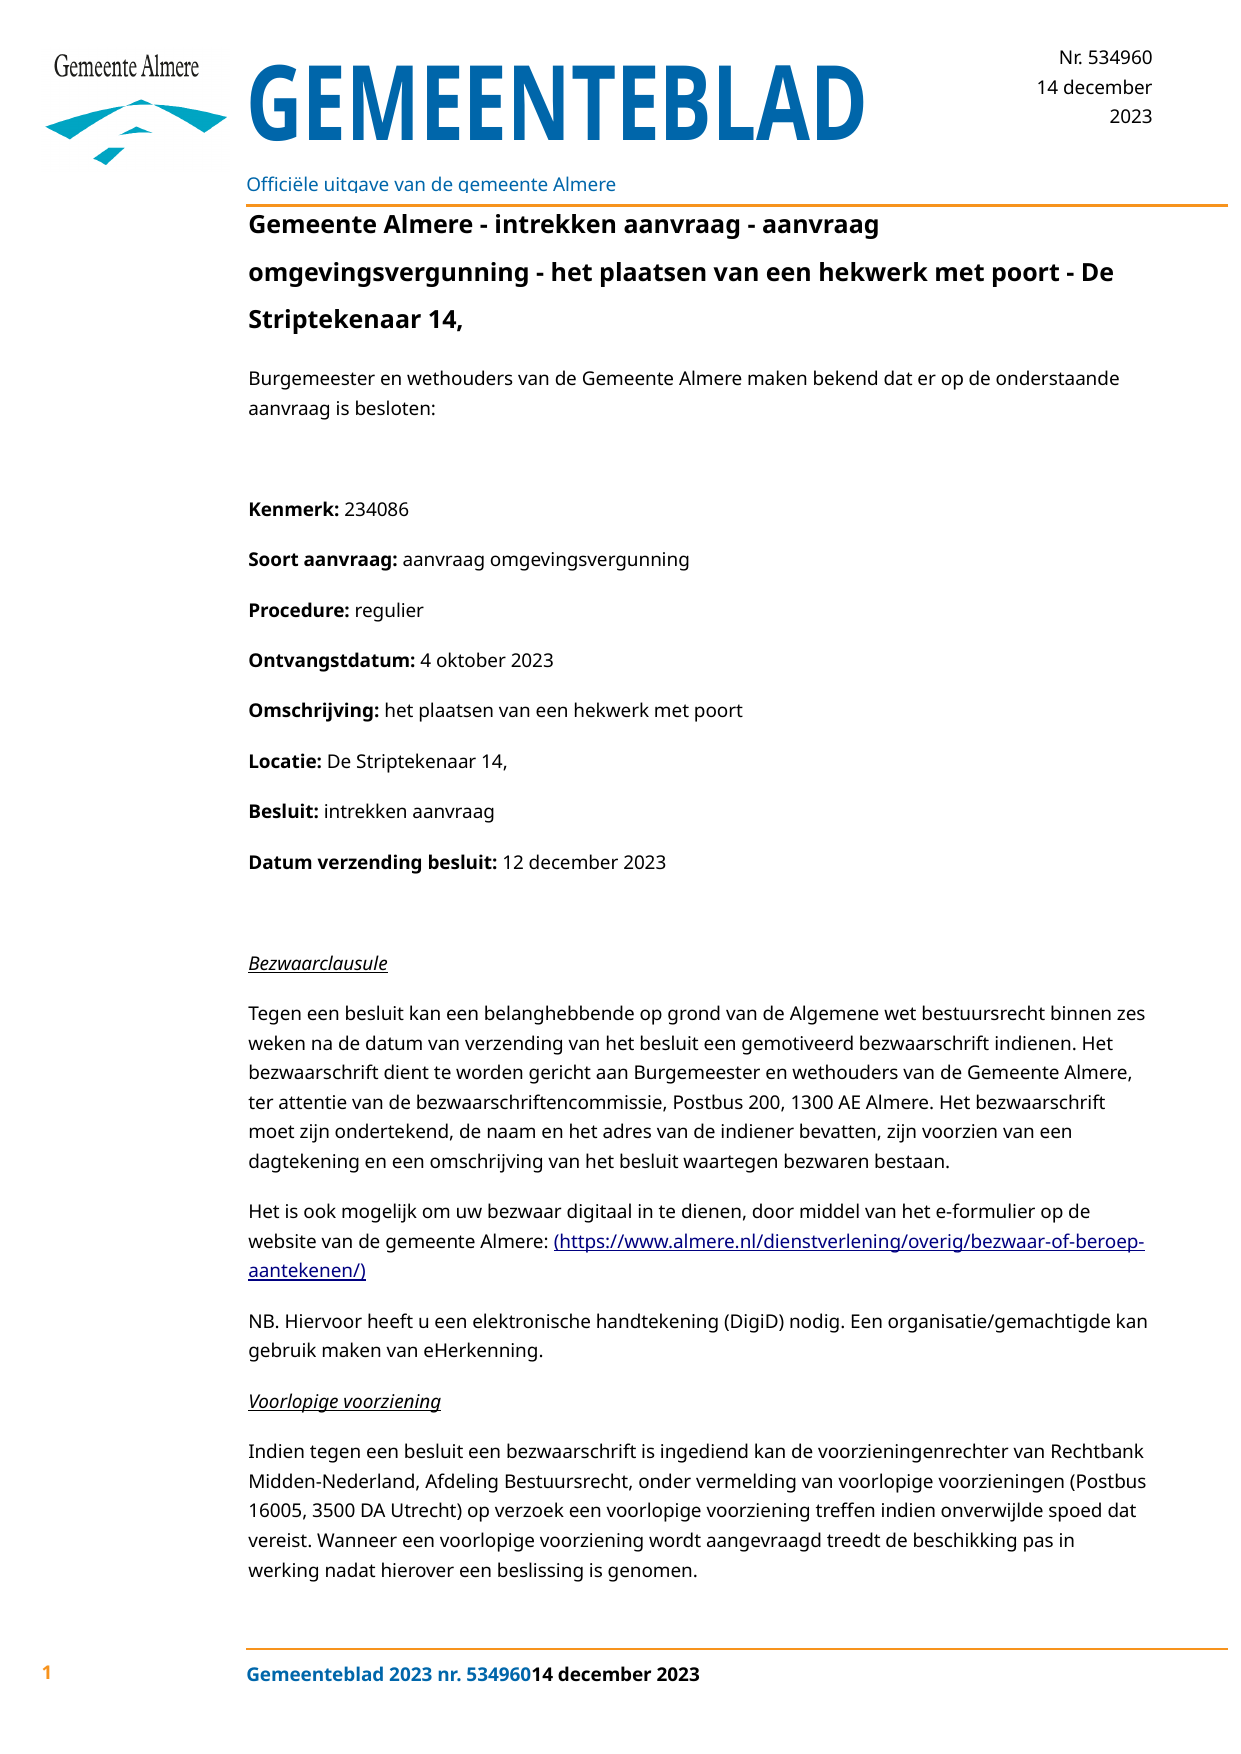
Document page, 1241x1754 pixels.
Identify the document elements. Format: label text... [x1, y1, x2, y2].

text Tegen een besluit kan een belanghebbende op grond van de Algemene wet bestuursrecht binnen zes weken na de datum van verzending van het besluit een gemotiveerd bezwaarschrift indienen. Het bezwaarschrift dient te worden gericht aan Burgemeester en wethouders van de Gemeente Almere, ter attentie van de bezwaarschriftencommissie, Postbus 200, 1300 AE Almere. Het bezwaarschrift moet zijn ondertekend, de naam en het adres van de indiener bevatten, zijn voorzien van een dagtekening en een omschrijving van het besluit waartegen bezwaren bestaan. [248, 1000, 1152, 1174]
text Het is ook mogelijk om uw bezwaar digitaal in te dienen, door middel van het e-formulier op de website van de gemeente Almere: (https://www.almere.nl/dienstverlening/overig/bezwaar-of-beroep-aantekenen/) [248, 1198, 1152, 1283]
text Procedure: regulier [248, 597, 1152, 622]
text Voorlopige voorziening [248, 1388, 1152, 1414]
picture [41, 47, 231, 172]
text Ontvangstdatum: 4 oktober 2023 [248, 647, 1152, 673]
text Omschrijving: het plaatsen van een hekwerk met poort [248, 698, 1152, 723]
text Datum verzending besluit: 12 december 2023 [248, 849, 1152, 874]
text Bezwaarclausule [248, 950, 1152, 975]
text Kenmerk: 234086 [248, 496, 1152, 522]
text Soort aanvraag: aanvraag omgevingsvergunning [248, 546, 1152, 572]
text Burgemeester en wethouders van de Gemeente Almere maken bekend dat er op de onderstaande aanvraag is besloten: [248, 366, 1152, 421]
text Gemeente Almere - intrekken aanvraag - aanvraag omgevingsvergunning - het plaatsen van een hekwerk met poort - De Striptekenaar 14, [248, 207, 1152, 336]
text Indien tegen een besluit een bezwaarschrift is ingediend kan de voorzieningenrechter van Rechtbank Midden-Nederland, Afdeling Bestuursrecht, onder vermelding van voorlopige voorzieningen (Postbus 16005, 3500 DA Utrecht) op verzoek een voorlopige voorziening treffen indien onverwijlde spoed dat vereist. Wanneer een voorlopige voorziening wordt aangevraagd treedt de beschikking pas in werking nadat hierover een beslissing is genomen. [248, 1438, 1152, 1582]
text NB. Hiervoor heeft u een elektronische handtekening (DigiD) nodig. Een organisatie/gemachtigde kan gebruik maken van eHerkenning. [248, 1308, 1152, 1363]
text Locatie: De Striptekenaar 14, [248, 748, 1152, 774]
text Besluit: intrekken aanvraag [248, 798, 1152, 824]
